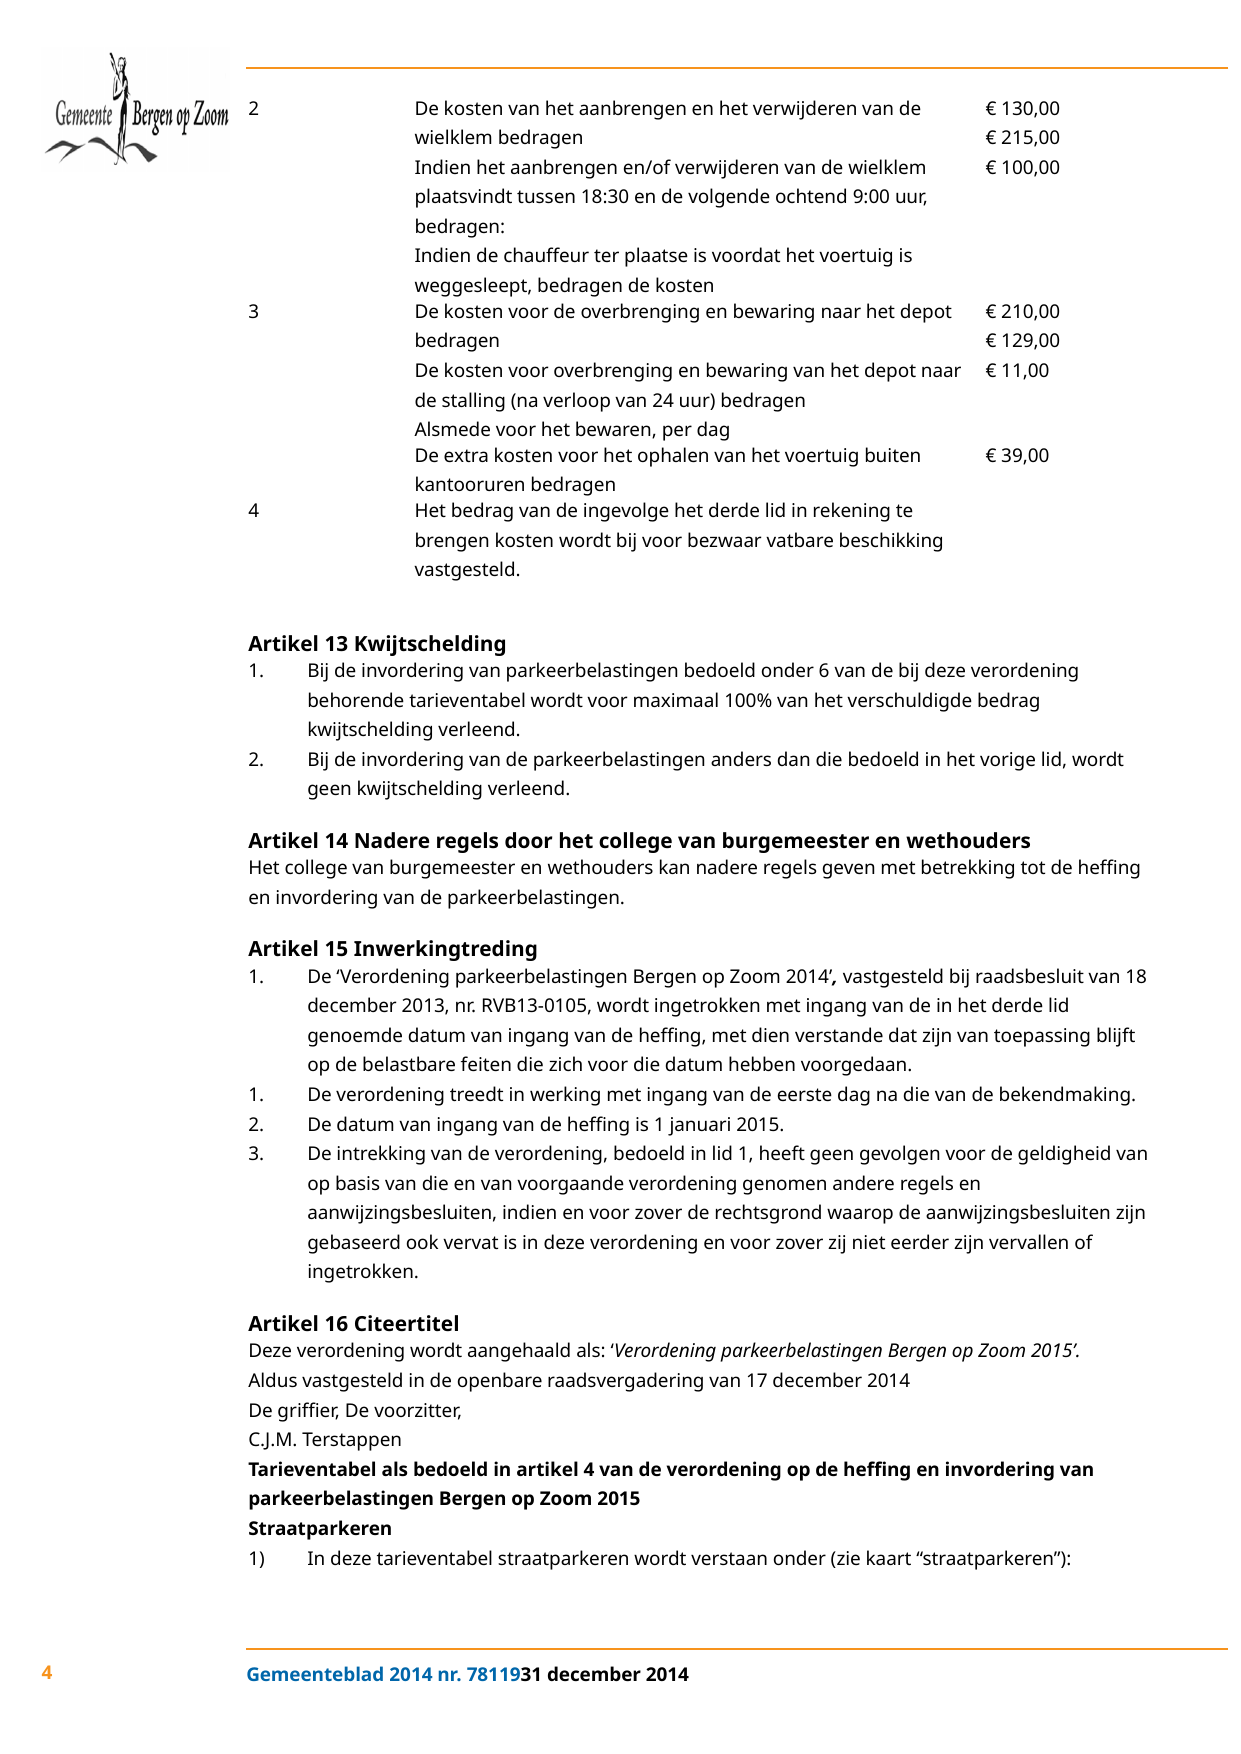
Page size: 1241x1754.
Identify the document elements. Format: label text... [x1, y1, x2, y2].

text Deze verordening wordt aangehaald als: ‘Verordening parkeerbelastingen Bergen op Zoom 2015’. [248, 1338, 1152, 1363]
text Artikel 16 Citeertitel [248, 1309, 1152, 1338]
table_cell [248, 442, 414, 497]
table_cell € 39,00 [985, 442, 1152, 497]
table_cell 4 [248, 498, 414, 582]
text C.J.M. Terstappen [248, 1426, 1152, 1452]
text Aldus vastgesteld in de openbare raadsvergadering van 17 december 2014 [248, 1367, 1152, 1393]
list De ‘Verordening parkeerbelastingen Bergen op Zoom 2014’, vastgesteld bij raadsbesluit van 18 december 2013, nr. RVB13-0105, wordt ingetrokken met ingang van de in het derde lid genoemde datum van ingang van de heffing, met dien verstande dat zijn van toepassing blijft op de belastbare feiten die zich voor die datum hebben voorgedaan. [248, 963, 1152, 1077]
table_cell De extra kosten voor het ophalen van het voertuig buiten kantooruren bedragen [414, 442, 985, 497]
picture [41, 47, 231, 172]
text De griffier, De voorzitter, [248, 1397, 1152, 1422]
table_cell Het bedrag van de ingevolge het derde lid in rekening te brengen kosten wordt bij voor bezwaar vatbare beschikking vastgesteld. [414, 498, 985, 582]
list Bij de invordering van de parkeerbelastingen anders dan die bedoeld in het vorige lid, wordt geen kwijtschelding verleend. [248, 746, 1152, 801]
text Artikel 14 Nadere regels door het college van burgemeester en wethouders [248, 826, 1152, 854]
table_cell € 130,00 € 215,00 € 100,00 [985, 95, 1152, 298]
table_cell € 210,00 € 129,00 € 11,00 [985, 298, 1152, 442]
text Artikel 15 Inwerkingtreding [248, 934, 1152, 963]
list In deze tarieventabel straatparkeren wordt verstaan onder (zie kaart “straatparkeren”): [248, 1545, 1152, 1570]
list De intrekking van de verordening, bedoeld in lid 1, heeft geen gevolgen voor de geldigheid van op basis van die en van voorgaande verordening genomen andere regels en aanwijzingsbesluiten, indien en voor zover de rechtsgrond waarop de aanwijzingsbesluiten zijn gebaseerd ook vervat is in deze verordening en voor zover zij niet eerder zijn vervallen of ingetrokken. [248, 1140, 1152, 1284]
list Bij de invordering van parkeerbelastingen bedoeld onder 6 van de bij deze verordening behorende tarieventabel wordt voor maximaal 100% van het verschuldigde bedrag kwijtschelding verleend. [248, 657, 1152, 742]
text Artikel 13 Kwijtschelding [248, 629, 1152, 657]
table_cell 2 [248, 95, 414, 298]
table_cell De kosten van het aanbrengen en het verwijderen van de wielklem bedragen Indien het aanbrengen en/of verwijderen van de wielklem plaatsvindt tussen 18:30 en de volgende ochtend 9:00 uur, bedragen: Indien de chauffeur ter plaatse is voordat het voertuig is weggesleept, bedragen de kosten [414, 95, 985, 298]
table_cell De kosten voor de overbrenging en bewaring naar het depot bedragen De kosten voor overbrenging en bewaring van het depot naar de stalling (na verloop van 24 uur) bedragen Alsmede voor het bewaren, per dag [414, 298, 985, 442]
list De verordening treedt in werking met ingang van de eerste dag na die van de bekendmaking. [248, 1081, 1152, 1107]
text Het college van burgemeester en wethouders kan nadere regels geven met betrekking tot de heffing en invordering van de parkeerbelastingen. [248, 854, 1152, 910]
table_cell 3 [248, 298, 414, 442]
text Tarieventabel als bedoeld in artikel 4 van de verordening op de heffing en invordering van parkeerbelastingen Bergen op Zoom 2015 [248, 1456, 1152, 1511]
text Straatparkeren [248, 1515, 1152, 1541]
list De datum van ingang van de heffing is 1 januari 2015. [248, 1111, 1152, 1137]
